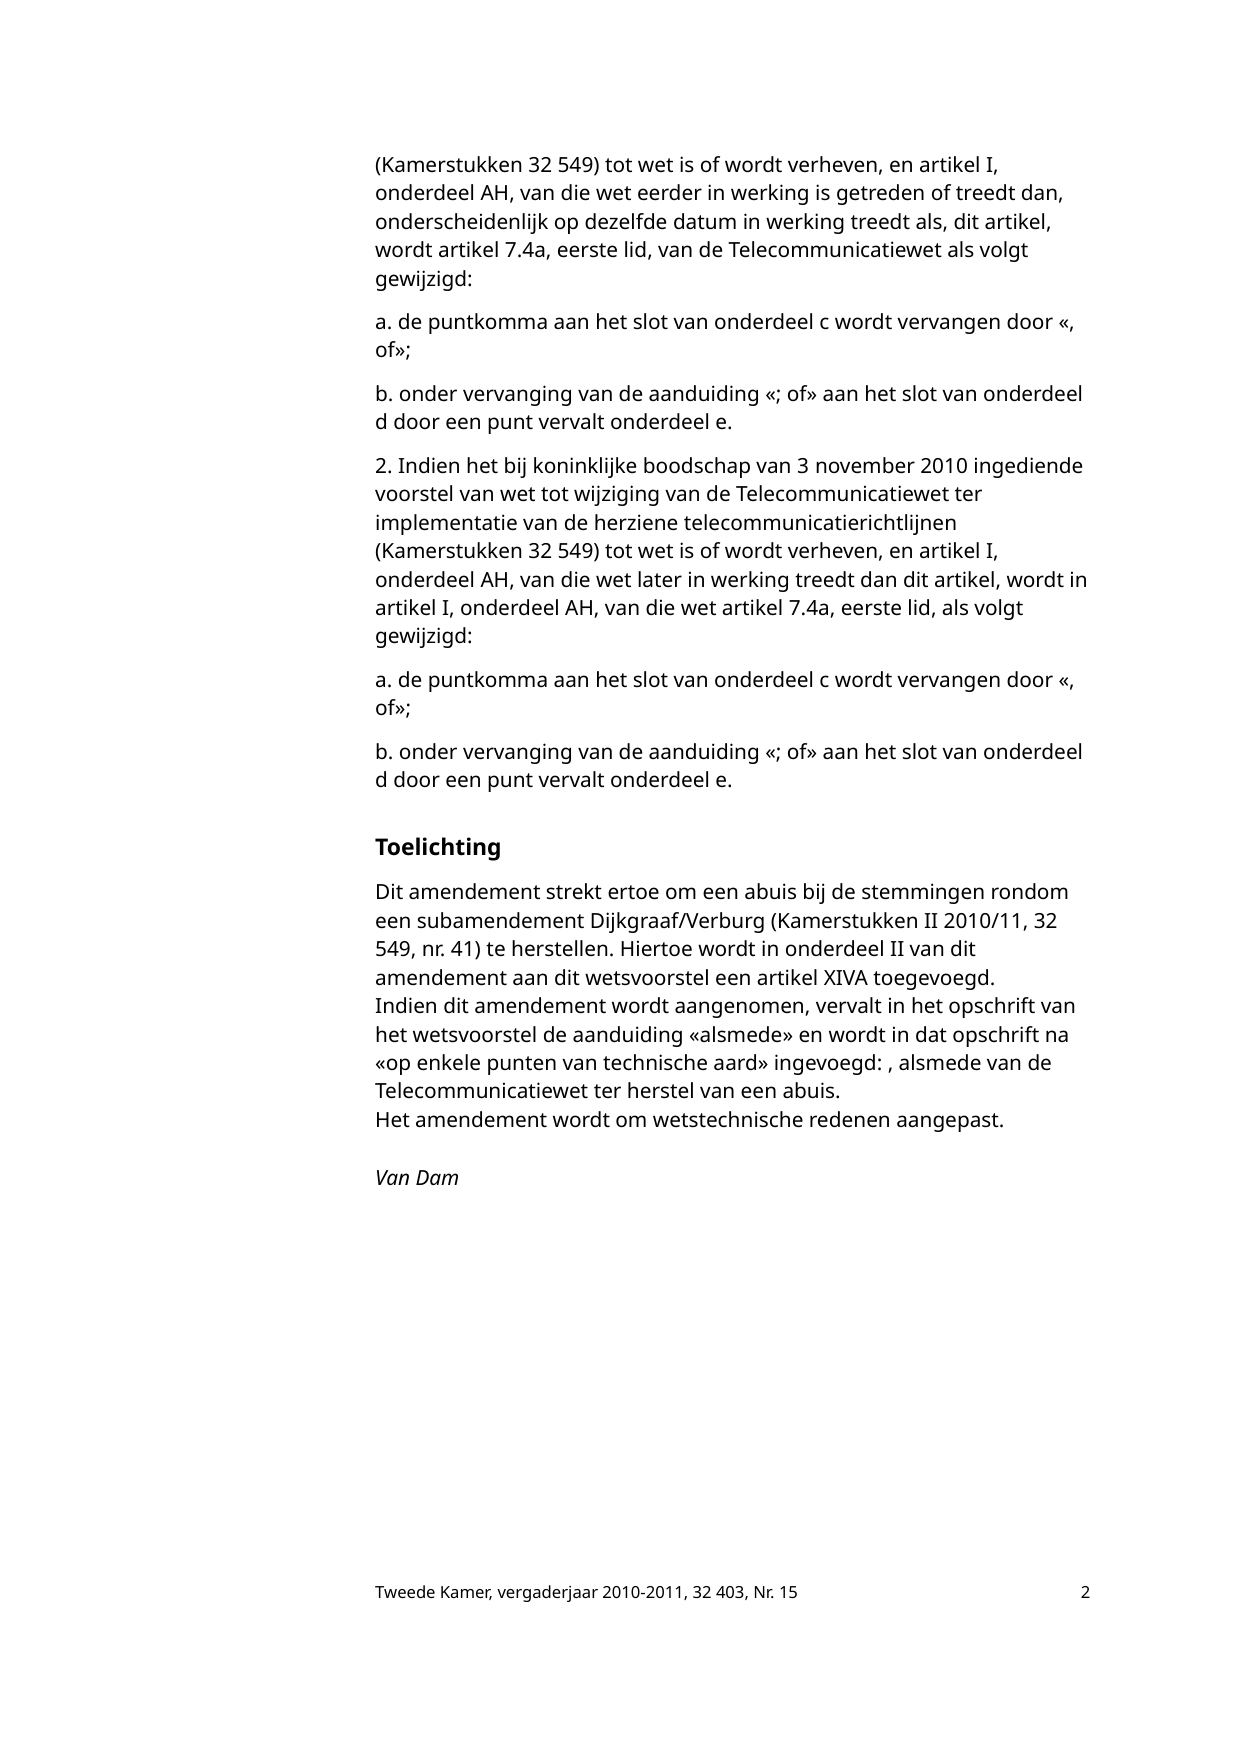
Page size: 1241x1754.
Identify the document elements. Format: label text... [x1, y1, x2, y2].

text a. de puntkomma aan het slot van onderdeel c wordt vervangen door «, of»; [375, 307, 1090, 364]
text 2. Indien het bij koninklijke boodschap van 3 november 2010 ingediende voorstel van wet tot wijziging van de Telecommunicatiewet ter implementatie van de herziene telecommunicatierichtlijnen (Kamerstukken 32 549) tot wet is of wordt verheven, en artikel I, onderdeel AH, van die wet later in werking treedt dan dit artikel, wordt in artikel I, onderdeel AH, van die wet artikel 7.4a, eerste lid, als volgt gewijzigd: [375, 451, 1090, 650]
text Het amendement wordt om wetstechnische redenen aangepast. [375, 1105, 1090, 1133]
text Dit amendement strekt ertoe om een abuis bij de stemmingen rondom een subamendement Dijkgraaf/Verburg (Kamerstukken II 2010/11, 32 549, nr. 41) te herstellen. Hiertoe wordt in onderdeel II van dit amendement aan dit wetsvoorstel een artikel XIVA toegevoegd. [375, 877, 1090, 991]
subtitle Toelichting [375, 831, 1090, 862]
text b. onder vervanging van de aanduiding «; of» aan het slot van onderdeel d door een punt vervalt onderdeel e. [375, 737, 1090, 794]
text Van Dam [375, 1163, 1090, 1192]
text b. onder vervanging van de aanduiding «; of» aan het slot van onderdeel d door een punt vervalt onderdeel e. [375, 379, 1090, 436]
text a. de puntkomma aan het slot van onderdeel c wordt vervangen door «, of»; [375, 665, 1090, 722]
text Indien dit amendement wordt aangenomen, vervalt in het opschrift van het wetsvoorstel de aanduiding «alsmede» en wordt in dat opschrift na «op enkele punten van technische aard» ingevoegd: , alsmede van de Telecommunicatiewet ter herstel van een abuis. [375, 991, 1090, 1105]
text (Kamerstukken 32 549) tot wet is of wordt verheven, en artikel I, onderdeel AH, van die wet eerder in werking is getreden of treedt dan, onderscheidenlijk op dezelfde datum in werking treedt als, dit artikel, wordt artikel 7.4a, eerste lid, van de Telecommunicatiewet als volgt gewijzigd: [375, 150, 1090, 292]
